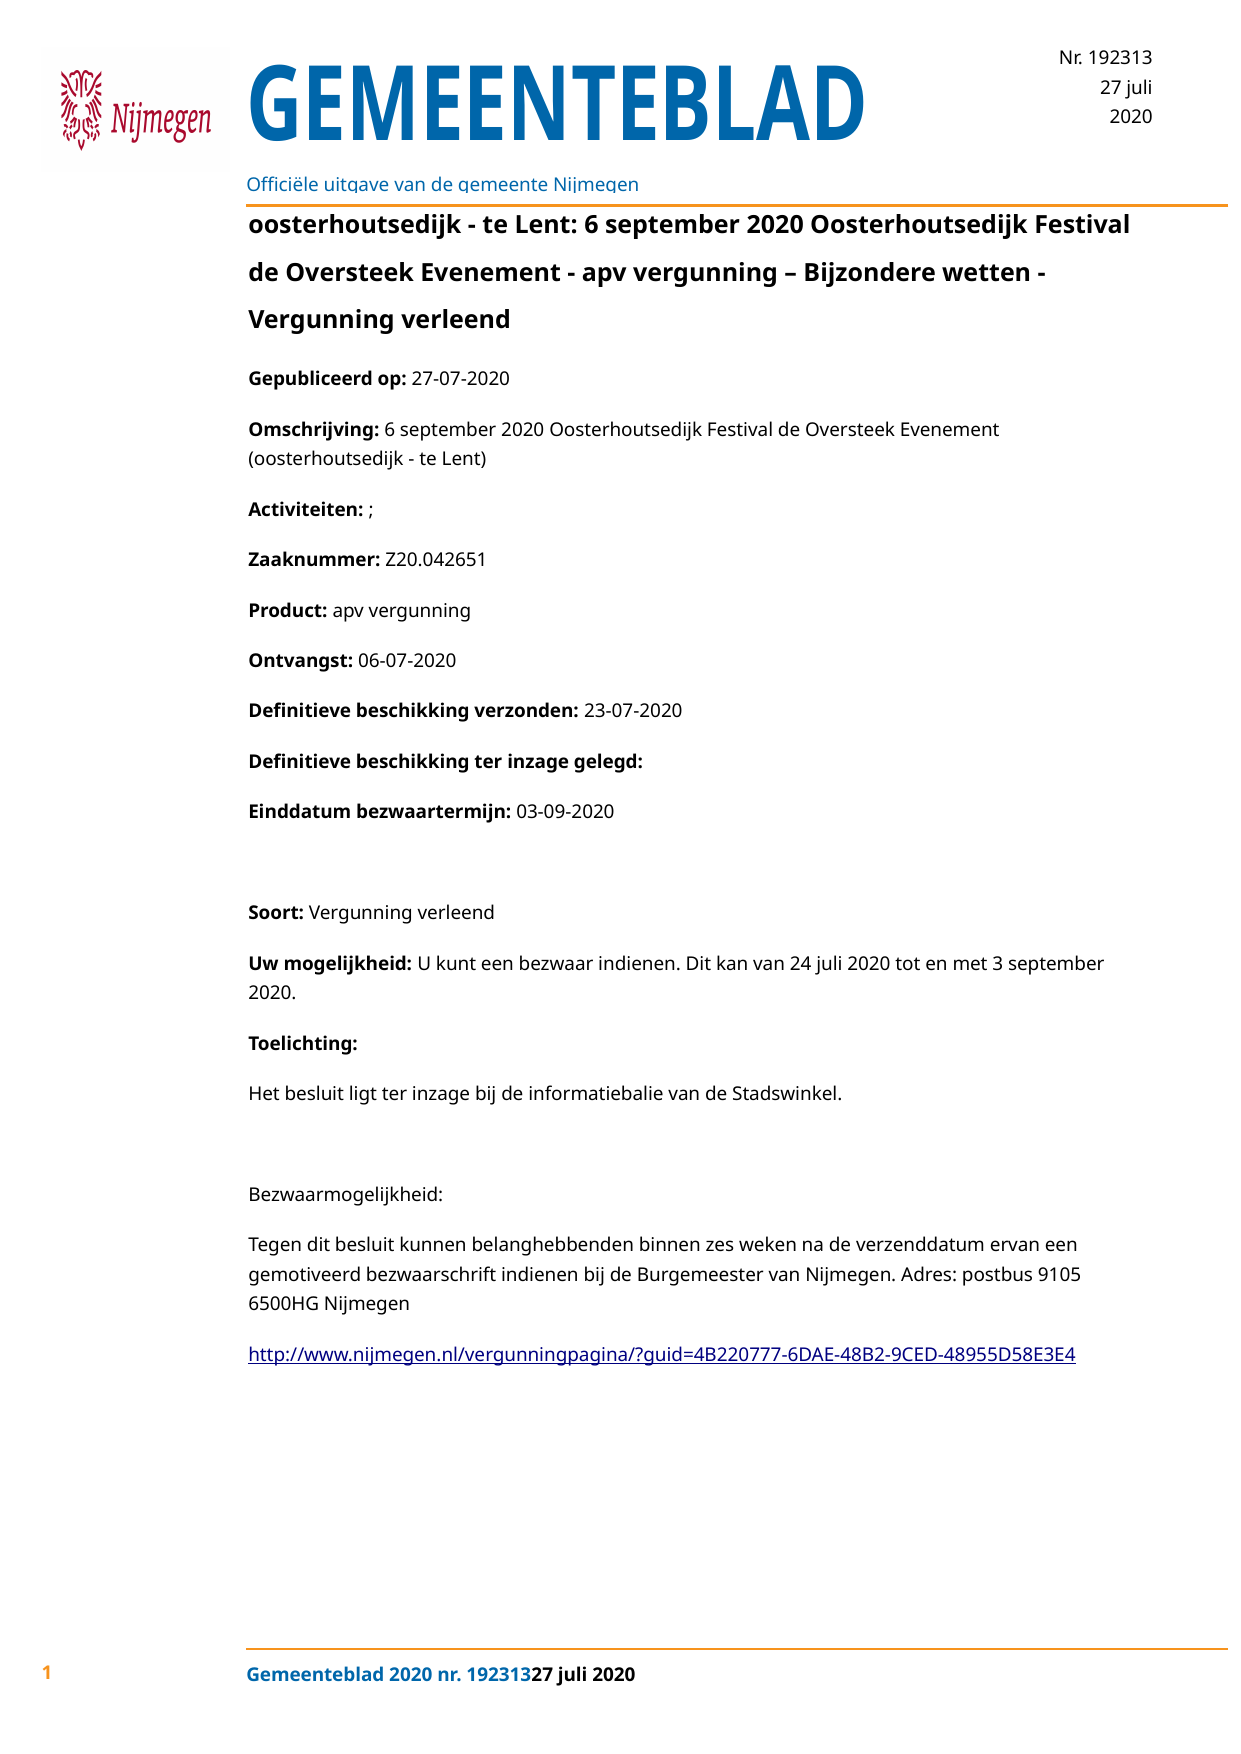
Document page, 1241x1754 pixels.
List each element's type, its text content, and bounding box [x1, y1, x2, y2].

text Toelichting: [248, 1030, 1152, 1055]
text Zaaknummer: Z20.042651 [248, 546, 1152, 572]
text Uw mogelijkheid: U kunt een bezwaar indienen. Dit kan van 24 juli 2020 tot en met 3 september 2020. [248, 950, 1152, 1005]
text Het besluit ligt ter inzage bij de informatiebalie van de Stadswinkel. [248, 1080, 1152, 1106]
text http://www.nijmegen.nl/vergunningpagina/?guid=4B220777-6DAE-48B2-9CED-48955D58E3E4 [248, 1341, 1152, 1367]
text Definitieve beschikking verzonden: 23-07-2020 [248, 698, 1152, 723]
text Omschrijving: 6 september 2020 Oosterhoutsedijk Festival de Oversteek Evenement (oosterhoutsedijk - te Lent) [248, 416, 1152, 471]
text Activiteiten: ; [248, 496, 1152, 522]
text Ontvangst: 06-07-2020 [248, 647, 1152, 673]
text oosterhoutsedijk - te Lent: 6 september 2020 Oosterhoutsedijk Festival de Oversteek Evenement - apv vergunning – Bijzondere wetten - Vergunning verleend [248, 207, 1152, 336]
text Bezwaarmogelijkheid: [248, 1181, 1152, 1207]
picture [41, 47, 231, 172]
text Tegen dit besluit kunnen belanghebbenden binnen zes weken na de verzenddatum ervan een gemotiveerd bezwaarschrift indienen bij de Burgemeester van Nijmegen. Adres: postbus 9105 6500HG Nijmegen [248, 1231, 1152, 1316]
text Einddatum bezwaartermijn: 03-09-2020 [248, 798, 1152, 824]
text Product: apv vergunning [248, 597, 1152, 622]
text Definitieve beschikking ter inzage gelegd: [248, 748, 1152, 774]
text Soort: Vergunning verleend [248, 899, 1152, 925]
text Gepubliceerd op: 27-07-2020 [248, 366, 1152, 391]
